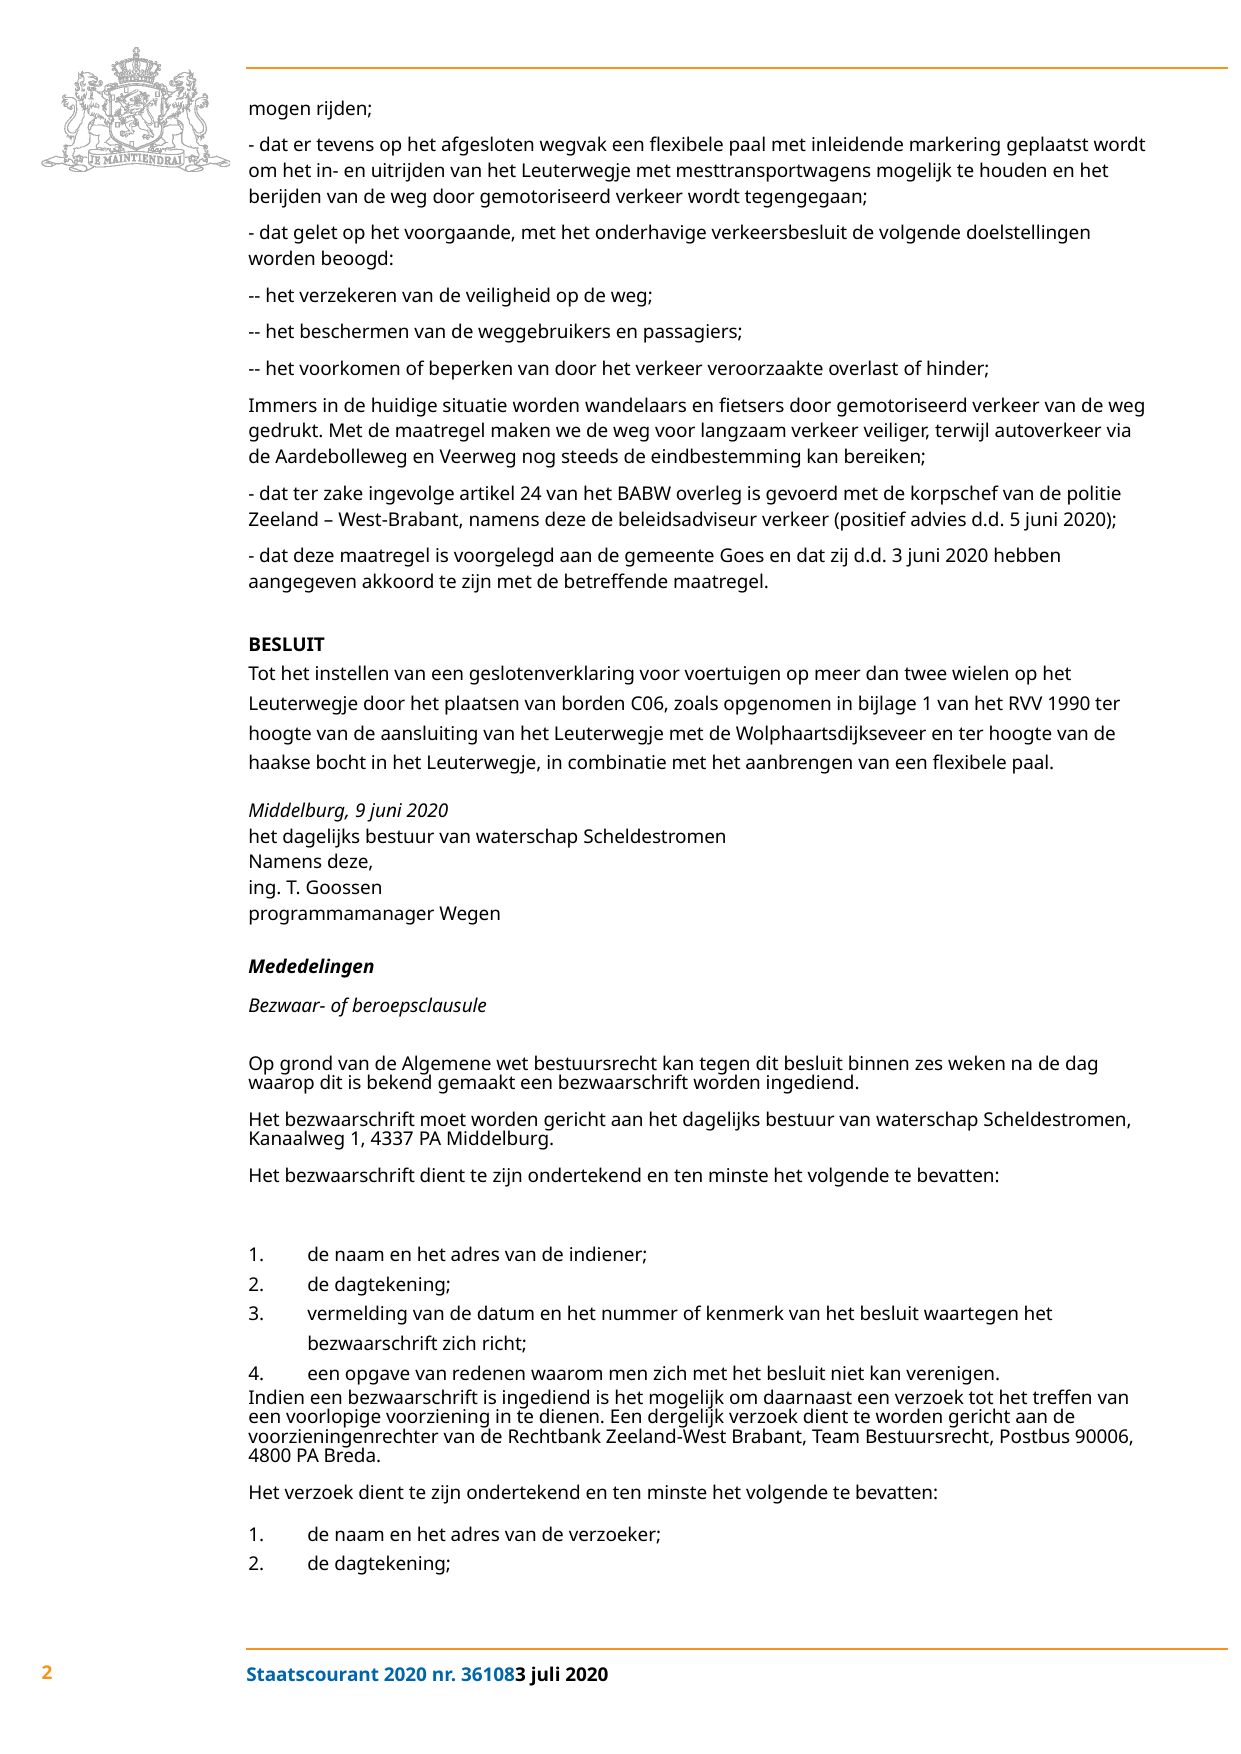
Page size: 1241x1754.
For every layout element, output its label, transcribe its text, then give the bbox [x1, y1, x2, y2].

text -- het voorkomen of beperken van door het verkeer veroorzaakte overlast of hinder; [248, 355, 1152, 381]
list de naam en het adres van de indiener; [248, 1241, 1152, 1267]
text Bezwaar- of beroepsclausule [248, 992, 1152, 1018]
text mogen rijden; [248, 95, 1152, 121]
text - dat deze maatregel is voorgelegd aan de gemeente Goes en dat zij d.d. 3 juni 2020 hebben aangegeven akkoord te zijn met de betreffende maatregel. [248, 542, 1152, 594]
text programmamanager Wegen [248, 900, 1152, 926]
text Het bezwaarschrift dient te zijn ondertekend en ten minste het volgende te bevatten: [248, 1167, 1152, 1187]
text het dagelijks bestuur van waterschap Scheldestromen [248, 823, 1152, 848]
list de dagtekening; [248, 1271, 1152, 1297]
list de naam en het adres van de verzoeker; [248, 1521, 1152, 1547]
text Mededelingen [248, 953, 1152, 979]
text ing. T. Goossen [248, 874, 1152, 900]
text Het verzoek dient te zijn ondertekend en ten minste het volgende te bevatten: [248, 1484, 1152, 1503]
list de dagtekening; [248, 1551, 1152, 1576]
list vermelding van de datum en het nummer of kenmerk van het besluit waartegen het bezwaarschrift zich richt; [248, 1301, 1152, 1356]
list een opgave van redenen waarom men zich met het besluit niet kan verenigen. [248, 1360, 1152, 1385]
text Middelburg, 9 juni 2020 [248, 797, 1152, 823]
text - dat gelet op het voorgaande, met het onderhavige verkeersbesluit de volgende doelstellingen worden beoogd: [248, 219, 1152, 271]
text Tot het instellen van een geslotenverklaring voor voertuigen op meer dan twee wielen op het Leuterwegje door het plaatsen van borden C06, zoals opgenomen in bijlage 1 van het RVV 1990 ter hoogte van de aansluiting van het Leuterwegje met de Wolphaartsdijkseveer en ter hoogte van de haakse bocht in het Leuterwegje, in combinatie met het aanbrengen van een flexibele paal. [248, 661, 1152, 775]
picture [41, 47, 231, 172]
text Namens deze, [248, 848, 1152, 874]
text Indien een bezwaarschrift is ingediend is het mogelijk om daarnaast een verzoek tot het treffen van een voorlopige voorziening in te dienen. Een dergelijk verzoek dient te worden gericht aan de voorzieningenrechter van de Rechtbank Zeeland-West Brabant, Team Bestuursrecht, Postbus 90006, 4800 PA Breda. [248, 1389, 1152, 1466]
text Op grond van de Algemene wet bestuursrecht kan tegen dit besluit binnen zes weken na de dag waarop dit is bekend gemaakt een bezwaarschrift worden ingediend. [248, 1055, 1152, 1093]
text -- het verzekeren van de veiligheid op de weg; [248, 282, 1152, 308]
text - dat ter zake ingevolge artikel 24 van het BABW overleg is gevoerd met de korpschef van de politie Zeeland – West-Brabant, namens deze de beleidsadviseur verkeer (positief advies d.d. 5 juni 2020); [248, 480, 1152, 532]
text - dat er tevens op het afgesloten wegvak een flexibele paal met inleidende markering geplaatst wordt om het in- en uitrijden van het Leuterwegje met mesttransportwagens mogelijk te houden en het berijden van de weg door gemotoriseerd verkeer wordt tegengegaan; [248, 131, 1152, 209]
text BESLUIT [248, 631, 1152, 657]
text Het bezwaarschrift moet worden gericht aan het dagelijks bestuur van waterschap Scheldestromen, Kanaalweg 1, 4337 PA Middelburg. [248, 1111, 1152, 1150]
text Immers in de huidige situatie worden wandelaars en fietsers door gemotoriseerd verkeer van de weg gedrukt. Met de maatregel maken we de weg voor langzaam verkeer veiliger, terwijl autoverkeer via de Aardebolleweg en Veerweg nog steeds de eindbestemming kan bereiken; [248, 392, 1152, 469]
text -- het beschermen van de weggebruikers en passagiers; [248, 319, 1152, 344]
